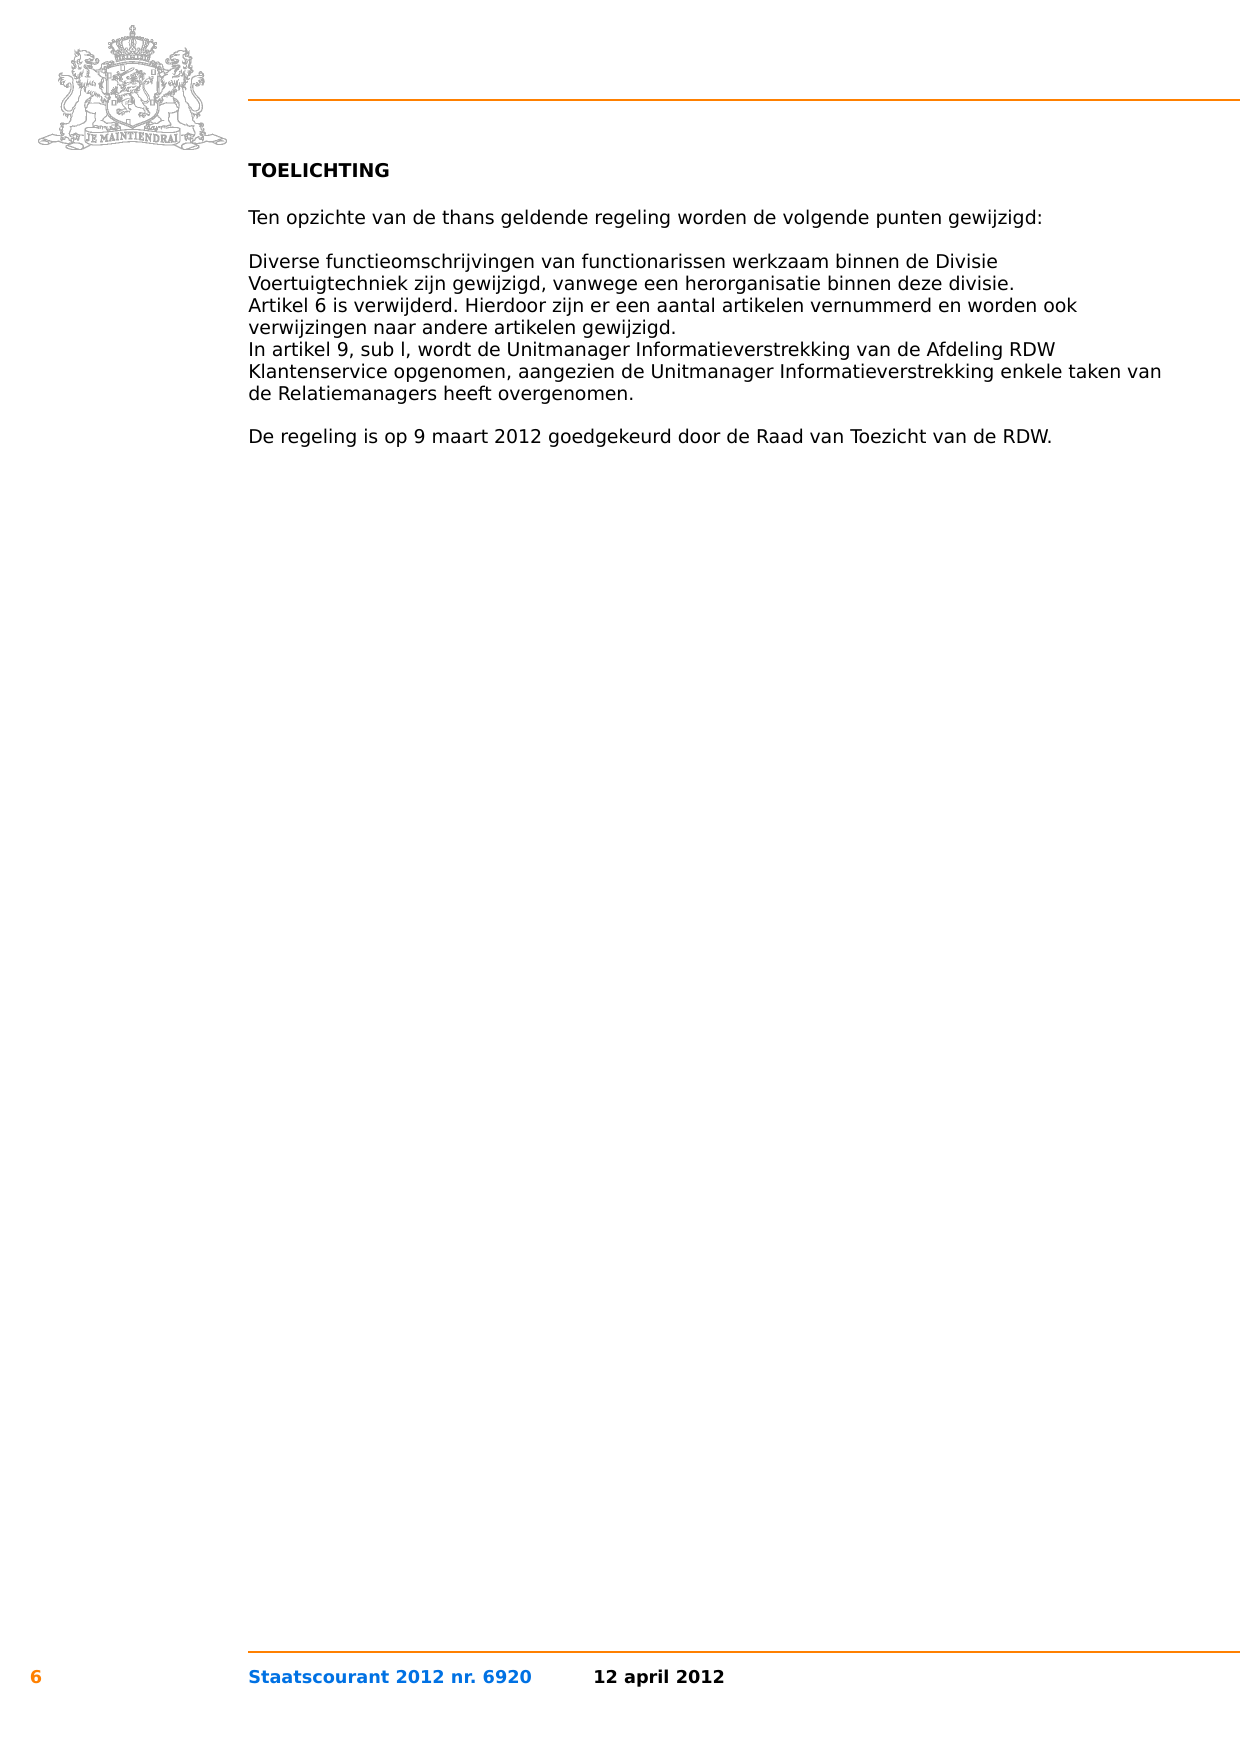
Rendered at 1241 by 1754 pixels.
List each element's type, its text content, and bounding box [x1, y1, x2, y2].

text De regeling is op 9 maart 2012 goedgekeurd door de Raad van Toezicht van de RDW. [248, 426, 1163, 448]
text Ten opzichte van de thans geldende regeling worden de volgende punten gewijzigd: [248, 207, 1163, 229]
text Diverse functieomschrijvingen van functionarissen werkzaam binnen de Divisie Voertuigtechniek zijn gewijzigd, vanwege een herorganisatie binnen deze divisie. [248, 251, 1163, 295]
text Artikel 6 is verwijderd. Hierdoor zijn er een aantal artikelen vernummerd en worden ook verwijzingen naar andere artikelen gewijzigd. [248, 295, 1163, 339]
subtitle TOELICHTING [248, 160, 1163, 182]
picture [38, 25, 227, 150]
text In artikel 9, sub l, wordt de Unitmanager Informatieverstrekking van de Afdeling RDW Klantenservice opgenomen, aangezien de Unitmanager Informatieverstrekking enkele taken van de Relatiemanagers heeft overgenomen. [248, 339, 1163, 404]
